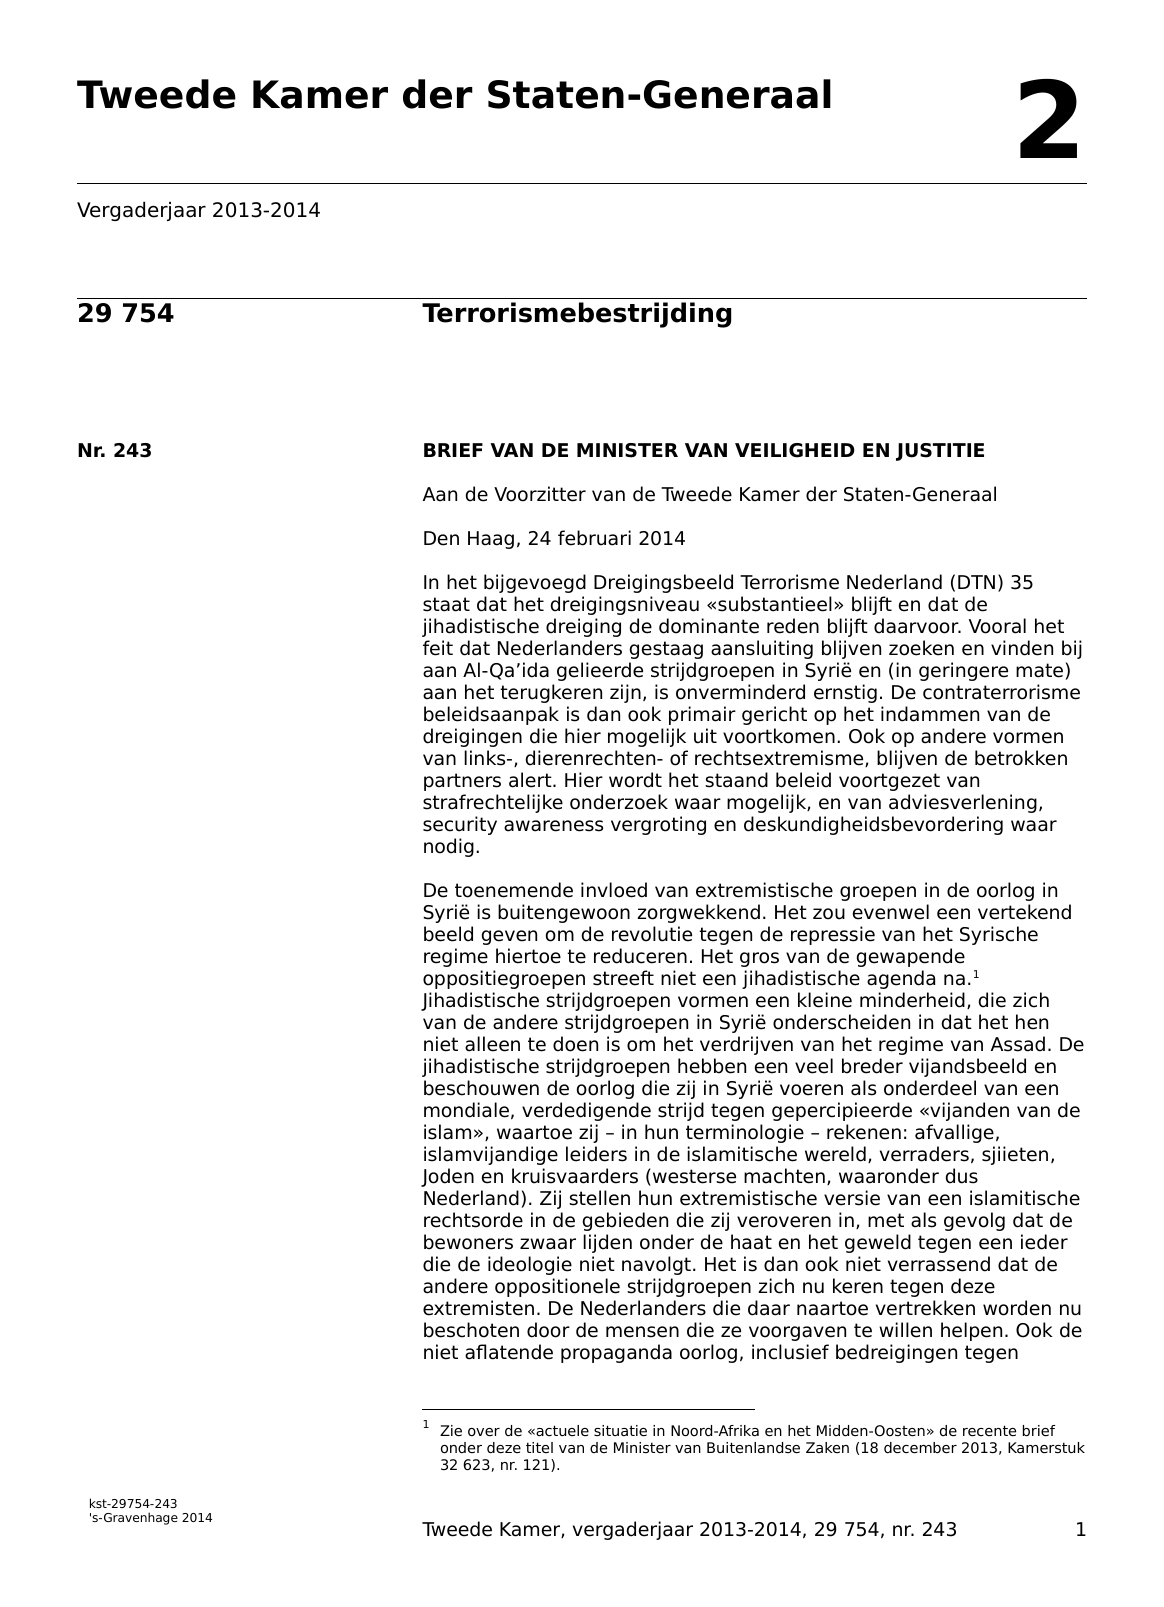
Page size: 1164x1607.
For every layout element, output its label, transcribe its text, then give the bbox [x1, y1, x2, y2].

text Aan de Voorzitter van de Tweede Kamer der Staten-Generaal [422, 484, 1087, 506]
table_header 2 [886, 59, 1087, 183]
subtitle 29 754 Terrorismebestrijding [77, 299, 1087, 329]
text 's-Gravenhage 2014 [88, 1511, 323, 1525]
text Den Haag, 24 februari 2014 [422, 528, 1087, 550]
text In het bijgevoegd Dreigingsbeeld Terrorisme Nederland (DTN) 35 staat dat het dreigingsniveau «substantieel» blijft en dat de jihadistische dreiging de dominante reden blijft daarvoor. Vooral het feit dat Nederlanders gestaag aansluiting blijven zoeken en vinden bij aan Al-Qa’ida gelieerde strijdgroepen in Syrië en (in geringere mate) aan het terugkeren zijn, is onverminderd ernstig. De contraterrorisme beleidsaanpak is dan ook primair gericht op het indammen van de dreigingen die hier mogelijk uit voortkomen. Ook op andere vormen van links-, dierenrechten- of rechtsextremisme, blijven de betrokken partners alert. Hier wordt het staand beleid voortgezet van strafrechtelijke onderzoek waar mogelijk, en van adviesverlening, security awareness vergroting en deskundigheidsbevordering waar nodig. [422, 572, 1087, 858]
text kst-29754-243 [88, 1497, 323, 1511]
text Zie over de «actuele situatie in Noord-Afrika en het Midden-Oosten» de recente brief onder deze titel van de Minister van Buitenlandse Zaken (18 december 2013, Kamerstuk 32 623, nr. 121). [422, 1418, 1087, 1474]
text De toenemende invloed van extremistische groepen in de oorlog in Syrië is buitengewoon zorgwekkend. Het zou evenwel een vertekend beeld geven om de revolutie tegen de repressie van het Syrische regime hiertoe te reduceren. Het gros van de gewapende oppositiegroepen streeft niet een jihadistische agenda na. Jihadistische strijdgroepen vormen een kleine minderheid, die zich van de andere strijdgroepen in Syrië onderscheiden in dat het hen niet alleen te doen is om het verdrijven van het regime van Assad. De jihadistische strijdgroepen hebben een veel breder vijandsbeeld en beschouwen de oorlog die zij in Syrië voeren als onderdeel van een mondiale, verdedigende strijd tegen gepercipieerde «vijanden van de islam», waartoe zij – in hun terminologie – rekenen: afvallige, islamvijandige leiders in de islamitische wereld, verraders, sjiieten, Joden en kruisvaarders (westerse machten, waaronder dus Nederland). Zij stellen hun extremistische versie van een islamitische rechtsorde in de gebieden die zij veroveren in, met als gevolg dat de bewoners zwaar lijden onder de haat en het geweld tegen een ieder die de ideologie niet navolgt. Het is dan ook niet verrassend dat de andere oppositionele strijdgroepen zich nu keren tegen deze extremisten. De Nederlanders die daar naartoe vertrekken worden nu beschoten door de mensen die ze voorgaven te willen helpen. Ook de niet aflatende propaganda oorlog, inclusief bedreigingen tegen [422, 880, 1087, 1364]
subtitle Nr. 243 BRIEF VAN DE MINISTER VAN VEILIGHEID EN JUSTITIE [77, 440, 1087, 462]
table_header Tweede Kamer der Staten-Generaal [77, 59, 886, 183]
table_cell Vergaderjaar 2013-2014 [77, 184, 1087, 298]
